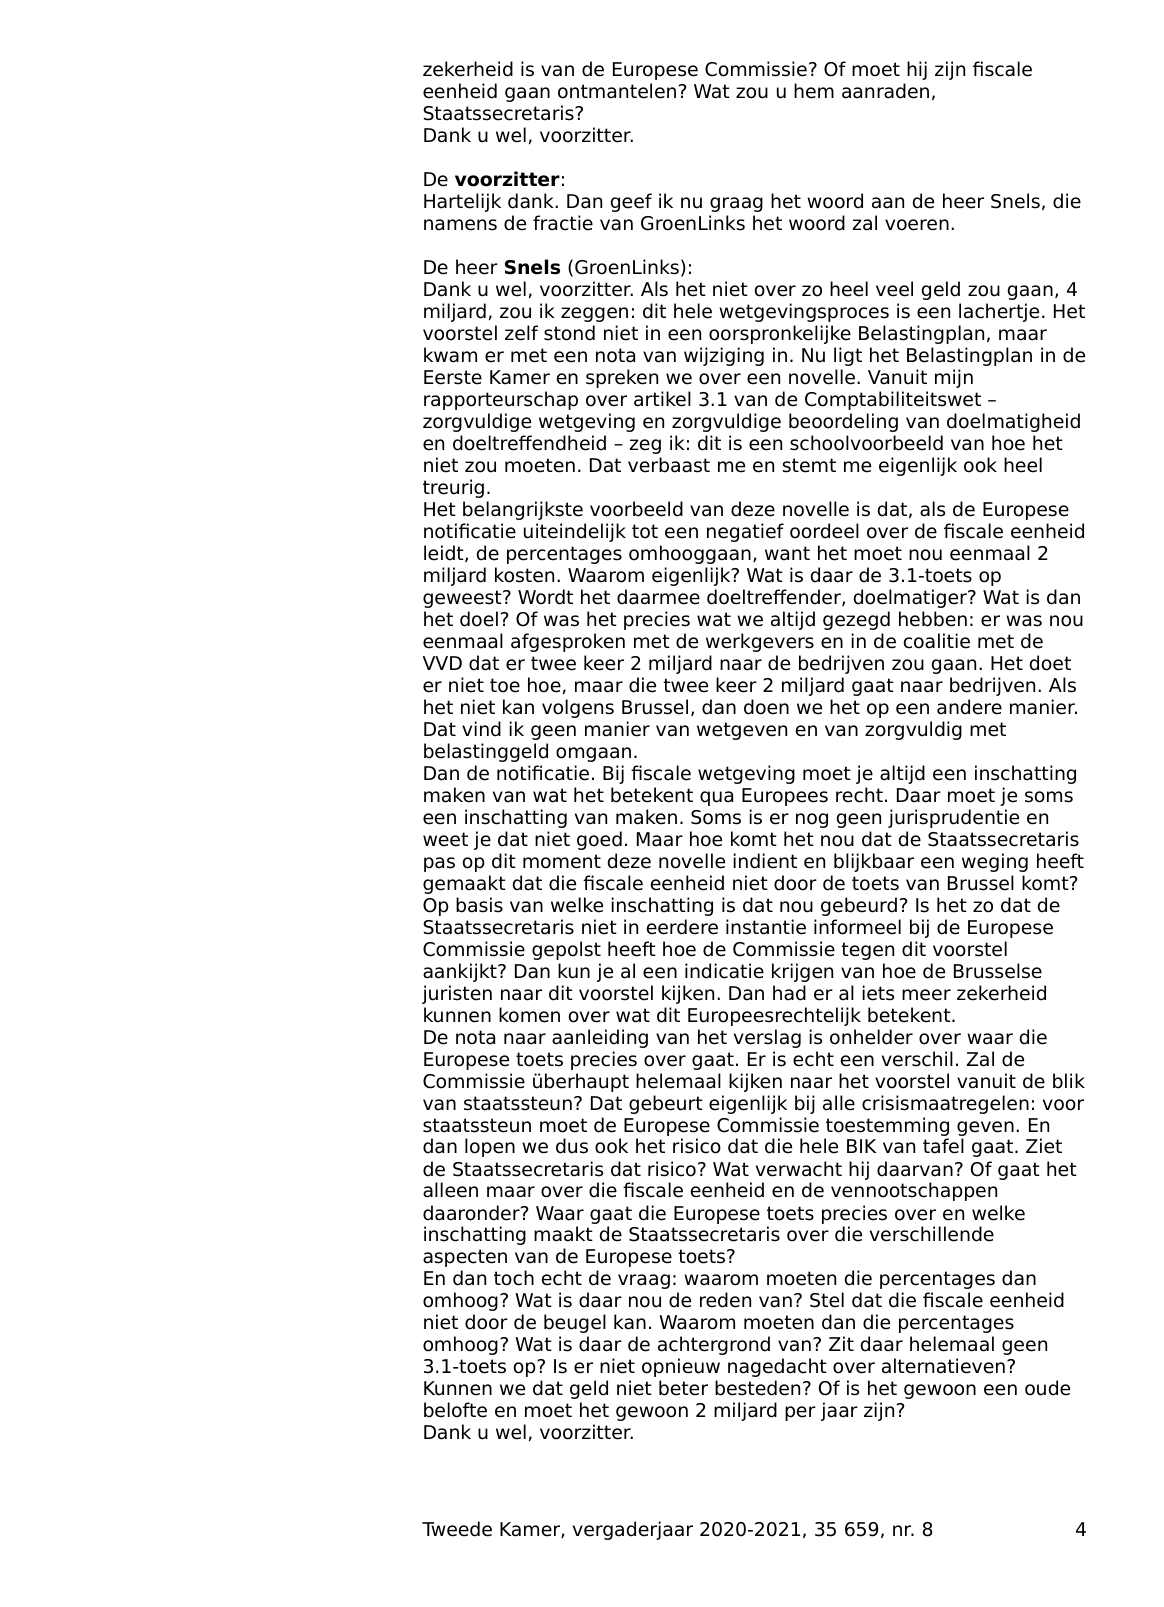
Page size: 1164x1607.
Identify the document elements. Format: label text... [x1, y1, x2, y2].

text En dan toch echt de vraag: waarom moeten die percentages dan omhoog? Wat is daar nou de reden van? Stel dat die fiscale eenheid niet door de beugel kan. Waarom moeten dan die percentages omhoog? Wat is daar de achtergrond van? Zit daar helemaal geen 3.1-toets op? Is er niet opnieuw nagedacht over alternatieven? Kunnen we dat geld niet beter besteden? Of is het gewoon een oude belofte en moet het gewoon 2 miljard per jaar zijn? [422, 1268, 1087, 1422]
text De nota naar aanleiding van het verslag is onhelder over waar die Europese toets precies over gaat. Er is echt een verschil. Zal de Commissie überhaupt helemaal kijken naar het voorstel vanuit de blik van staatssteun? Dat gebeurt eigenlijk bij alle crisismaatregelen: voor staatssteun moet de Europese Commissie toestemming geven. En dan lopen we dus ook het risico dat die hele BIK van tafel gaat. Ziet de Staatssecretaris dat risico? Wat verwacht hij daarvan? Of gaat het alleen maar over die fiscale eenheid en de vennootschappen daaronder? Waar gaat die Europese toets precies over en welke inschatting maakt de Staatssecretaris over die verschillende aspecten van de Europese toets? [422, 1027, 1087, 1268]
text Dank u wel, voorzitter. [422, 1422, 1087, 1444]
text Het belangrijkste voorbeeld van deze novelle is dat, als de Europese notificatie uiteindelijk tot een negatief oordeel over de fiscale eenheid leidt, de percentages omhooggaan, want het moet nou eenmaal 2 miljard kosten. Waarom eigenlijk? Wat is daar de 3.1-toets op geweest? Wordt het daarmee doeltreffender, doelmatiger? Wat is dan het doel? Of was het precies wat we altijd gezegd hebben: er was nou eenmaal afgesproken met de werkgevers en in de coalitie met de VVD dat er twee keer 2 miljard naar de bedrijven zou gaan. Het doet er niet toe hoe, maar die twee keer 2 miljard gaat naar bedrijven. Als het niet kan volgens Brussel, dan doen we het op een andere manier. Dat vind ik geen manier van wetgeven en van zorgvuldig met belastinggeld omgaan. [422, 499, 1087, 763]
text De voorzitter: [422, 169, 1087, 191]
text Dan de notificatie. Bij fiscale wetgeving moet je altijd een inschatting maken van wat het betekent qua Europees recht. Daar moet je soms een inschatting van maken. Soms is er nog geen jurisprudentie en weet je dat niet goed. Maar hoe komt het nou dat de Staatssecretaris pas op dit moment deze novelle indient en blijkbaar een weging heeft gemaakt dat die fiscale eenheid niet door de toets van Brussel komt? Op basis van welke inschatting is dat nou gebeurd? Is het zo dat de Staatssecretaris niet in eerdere instantie informeel bij de Europese Commissie gepolst heeft hoe de Commissie tegen dit voorstel aankijkt? Dan kun je al een indicatie krijgen van hoe de Brusselse juristen naar dit voorstel kijken. Dan had er al iets meer zekerheid kunnen komen over wat dit Europeesrechtelijk betekent. [422, 763, 1087, 1027]
text Dank u wel, voorzitter. Als het niet over zo heel veel geld zou gaan, 4 miljard, zou ik zeggen: dit hele wetgevingsproces is een lachertje. Het voorstel zelf stond niet in een oorspronkelijke Belastingplan, maar kwam er met een nota van wijziging in. Nu ligt het Belastingplan in de Eerste Kamer en spreken we over een novelle. Vanuit mijn rapporteurschap over artikel 3.1 van de Comptabiliteitswet – zorgvuldige wetgeving en zorgvuldige beoordeling van doelmatigheid en doeltreffendheid – zeg ik: dit is een schoolvoorbeeld van hoe het niet zou moeten. Dat verbaast me en stemt me eigenlijk ook heel treurig. [422, 279, 1087, 499]
text Dank u wel, voorzitter. [422, 125, 1087, 147]
text De heer Snels (GroenLinks): [422, 257, 1087, 279]
text Hartelijk dank. Dan geef ik nu graag het woord aan de heer Snels, die namens de fractie van GroenLinks het woord zal voeren. [422, 191, 1087, 235]
text zekerheid is van de Europese Commissie? Of moet hij zijn fiscale eenheid gaan ontmantelen? Wat zou u hem aanraden, Staatssecretaris? [422, 59, 1087, 125]
